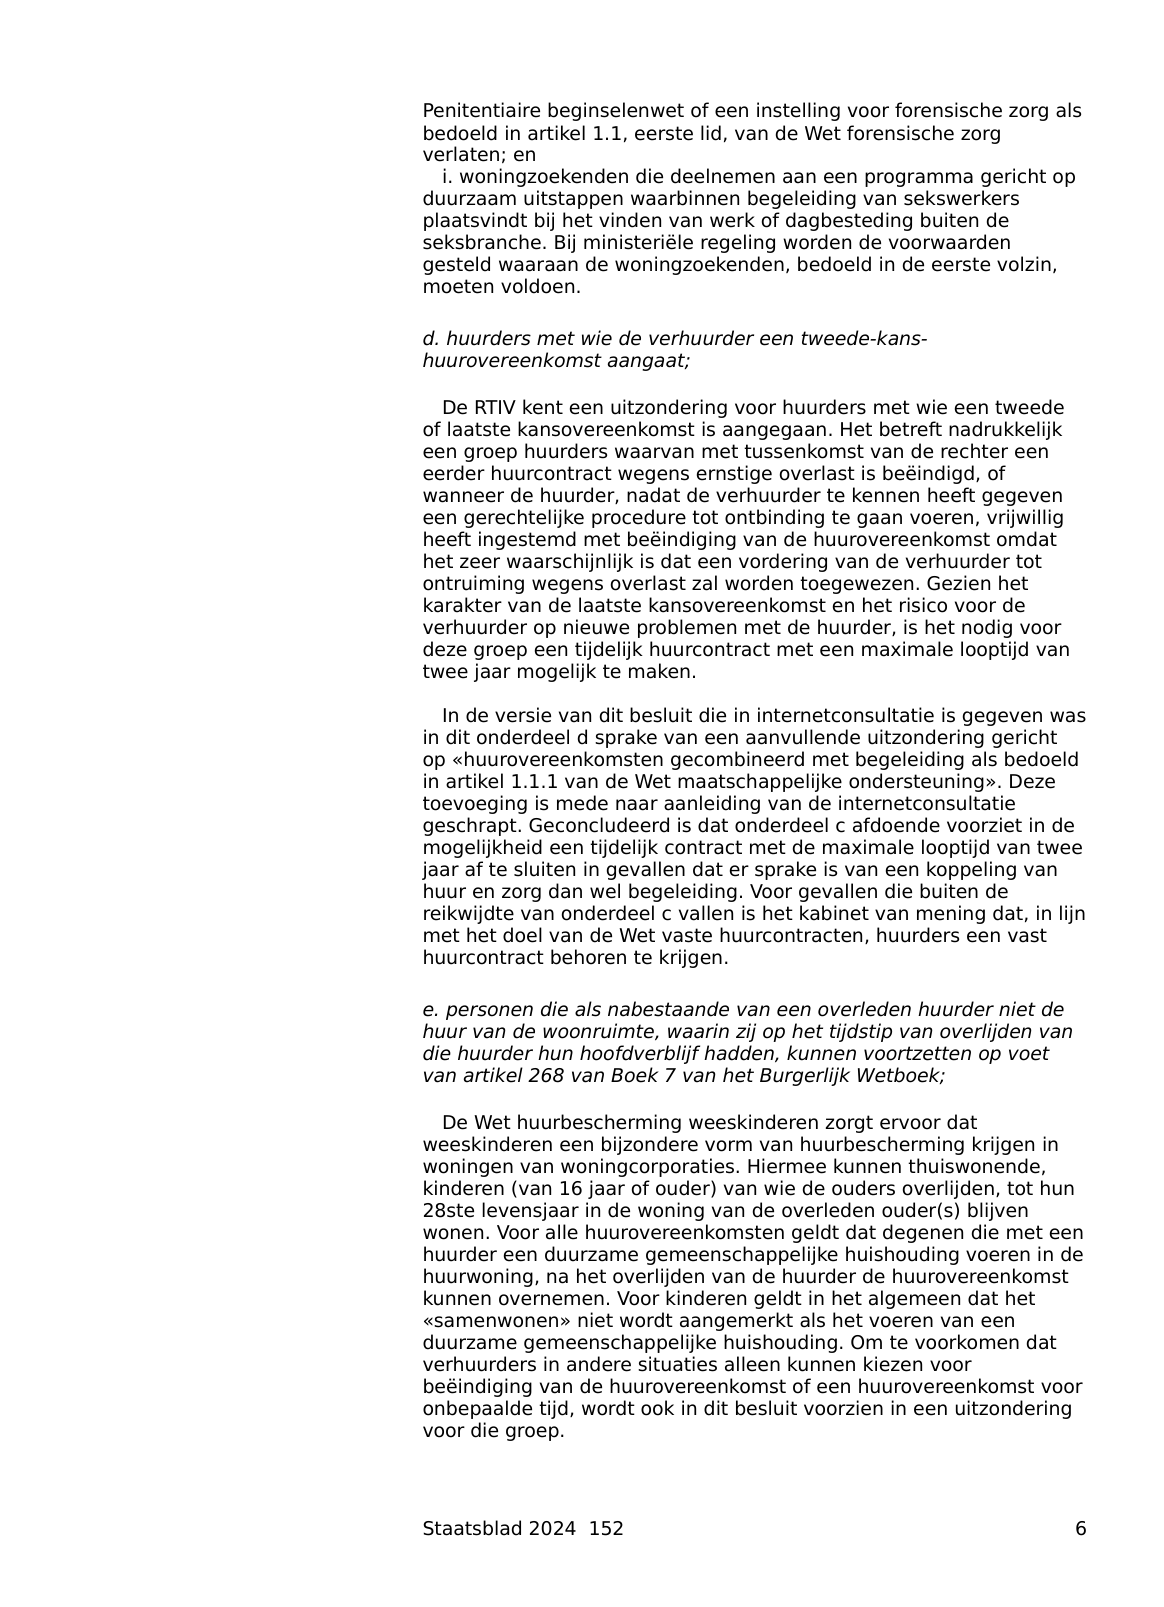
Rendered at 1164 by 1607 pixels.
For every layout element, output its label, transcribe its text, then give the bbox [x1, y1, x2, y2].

text i. woningzoekenden die deelnemen aan een programma gericht op duurzaam uitstappen waarbinnen begeleiding van sekswerkers plaatsvindt bij het vinden van werk of dagbesteding buiten de seksbranche. Bij ministeriële regeling worden de voorwaarden gesteld waaraan de woningzoekenden, bedoeld in de eerste volzin, moeten voldoen. [422, 166, 1087, 298]
text De Wet huurbescherming weeskinderen zorgt ervoor dat weeskinderen een bijzondere vorm van huurbescherming krijgen in woningen van woningcorporaties. Hiermee kunnen thuiswonende, kinderen (van 16 jaar of ouder) van wie de ouders overlijden, tot hun 28ste levensjaar in de woning van de overleden ouder(s) blijven wonen. Voor alle huurovereenkomsten geldt dat degenen die met een huurder een duurzame gemeenschappelijke huishouding voeren in de huurwoning, na het overlijden van de huurder de huurovereenkomst kunnen overnemen. Voor kinderen geldt in het algemeen dat het «samenwonen» niet wordt aangemerkt als het voeren van een duurzame gemeenschappelijke huishouding. Om te voorkomen dat verhuurders in andere situaties alleen kunnen kiezen voor beëindiging van de huurovereenkomst of een huurovereenkomst voor onbepaalde tijd, wordt ook in dit besluit voorzien in een uitzondering voor die groep. [422, 1112, 1087, 1441]
text De RTIV kent een uitzondering voor huurders met wie een tweede of laatste kansovereenkomst is aangegaan. Het betreft nadrukkelijk een groep huurders waarvan met tussenkomst van de rechter een eerder huurcontract wegens ernstige overlast is beëindigd, of wanneer de huurder, nadat de verhuurder te kennen heeft gegeven een gerechtelijke procedure tot ontbinding te gaan voeren, vrijwillig heeft ingestemd met beëindiging van de huurovereenkomst omdat het zeer waarschijnlijk is dat een vordering van de verhuurder tot ontruiming wegens overlast zal worden toegewezen. Gezien het karakter van de laatste kansovereenkomst en het risico voor de verhuurder op nieuwe problemen met de huurder, is het nodig voor deze groep een tijdelijk huurcontract met een maximale looptijd van twee jaar mogelijk te maken. [422, 397, 1087, 683]
subtitle d. huurders met wie de verhuurder een tweede-kans-huurovereenkomst aangaat; [422, 328, 1087, 372]
text In de versie van dit besluit die in internetconsultatie is gegeven was in dit onderdeel d sprake van een aanvullende uitzondering gericht op «huurovereenkomsten gecombineerd met begeleiding als bedoeld in artikel 1.1.1 van de Wet maatschappelijke ondersteuning». Deze toevoeging is mede naar aanleiding van de internetconsultatie geschrapt. Geconcludeerd is dat onderdeel c afdoende voorziet in de mogelijkheid een tijdelijk contract met de maximale looptijd van twee jaar af te sluiten in gevallen dat er sprake is van een koppeling van huur en zorg dan wel begeleiding. Voor gevallen die buiten de reikwijdte van onderdeel c vallen is het kabinet van mening dat, in lijn met het doel van de Wet vaste huurcontracten, huurders een vast huurcontract behoren te krijgen. [422, 705, 1087, 969]
subtitle e. personen die als nabestaande van een overleden huurder niet de huur van de woonruimte, waarin zij op het tijdstip van overlijden van die huurder hun hoofdverblijf hadden, kunnen voortzetten op voet van artikel 268 van Boek 7 van het Burgerlijk Wetboek; [422, 999, 1087, 1087]
text Penitentiaire beginselenwet of een instelling voor forensische zorg als bedoeld in artikel 1.1, eerste lid, van de Wet forensische zorg verlaten; en [422, 100, 1087, 166]
